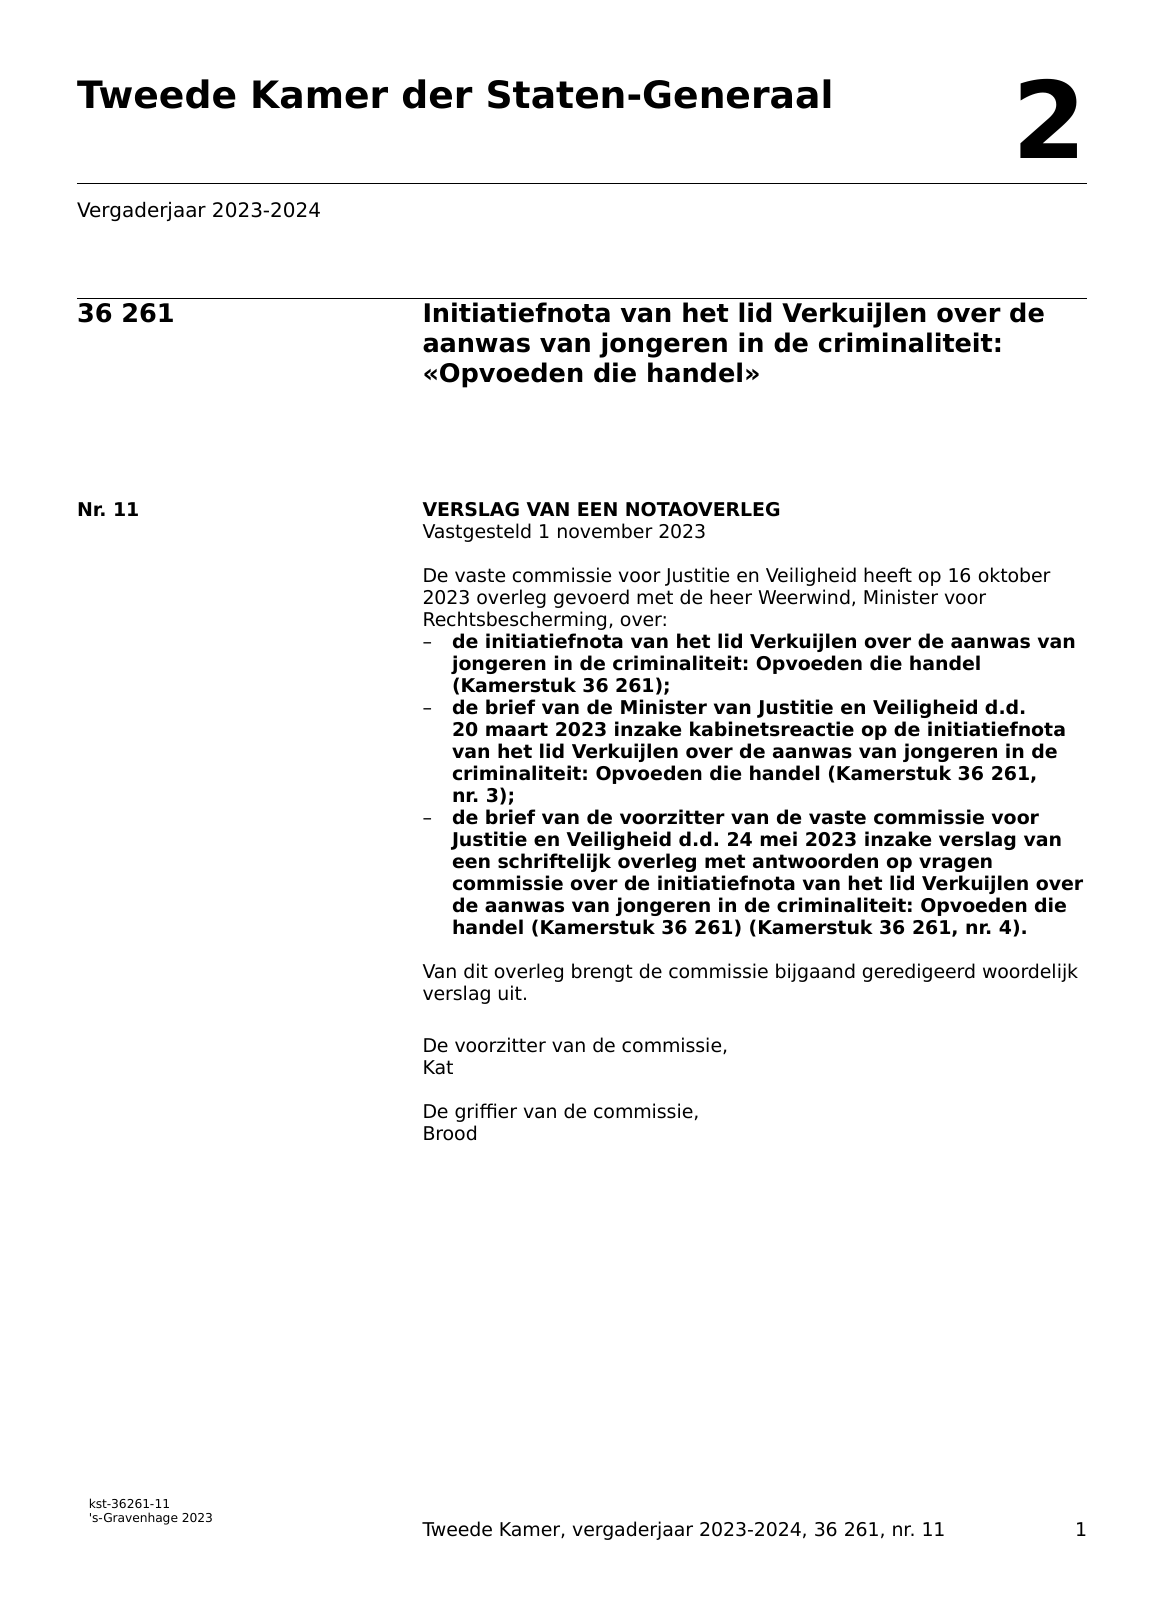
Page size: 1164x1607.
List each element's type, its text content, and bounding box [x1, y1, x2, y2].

table_cell Vergaderjaar 2023-2024 [77, 184, 1087, 298]
text De voorzitter van de commissie, Kat [422, 1035, 1087, 1079]
table_header 2 [886, 59, 1087, 183]
text – de initiatiefnota van het lid Verkuijlen over de aanwas van jongeren in de criminaliteit: Opvoeden die handel (Kamerstuk 36 261); [422, 631, 1087, 697]
text Van dit overleg brengt de commissie bijgaand geredigeerd woordelijk verslag uit. [422, 961, 1087, 1005]
text – de brief van de Minister van Justitie en Veiligheid d.d. 20 maart 2023 inzake kabinetsreactie op de initiatiefnota van het lid Verkuijlen over de aanwas van jongeren in de criminaliteit: Opvoeden die handel (Kamerstuk 36 261, nr. 3); [422, 697, 1087, 807]
subtitle 36 261 Initiatiefnota van het lid Verkuijlen over de aanwas van jongeren in de criminaliteit: «Opvoeden die handel» [77, 299, 1087, 388]
table_header Tweede Kamer der Staten-Generaal [77, 59, 886, 183]
text De griffier van de commissie, Brood [422, 1101, 1087, 1145]
text kst-36261-11 [88, 1497, 323, 1511]
text 's-Gravenhage 2023 [88, 1511, 323, 1525]
text – de brief van de voorzitter van de vaste commissie voor Justitie en Veiligheid d.d. 24 mei 2023 inzake verslag van een schriftelijk overleg met antwoorden op vragen commissie over de initiatiefnota van het lid Verkuijlen over de aanwas van jongeren in de criminaliteit: Opvoeden die handel (Kamerstuk 36 261) (Kamerstuk 36 261, nr. 4). [422, 807, 1087, 939]
text Vastgesteld 1 november 2023 [422, 521, 1087, 543]
text De vaste commissie voor Justitie en Veiligheid heeft op 16 oktober 2023 overleg gevoerd met de heer Weerwind, Minister voor Rechtsbescherming, over: [422, 565, 1087, 631]
subtitle Nr. 11 VERSLAG VAN EEN NOTAOVERLEG [77, 499, 1087, 521]
